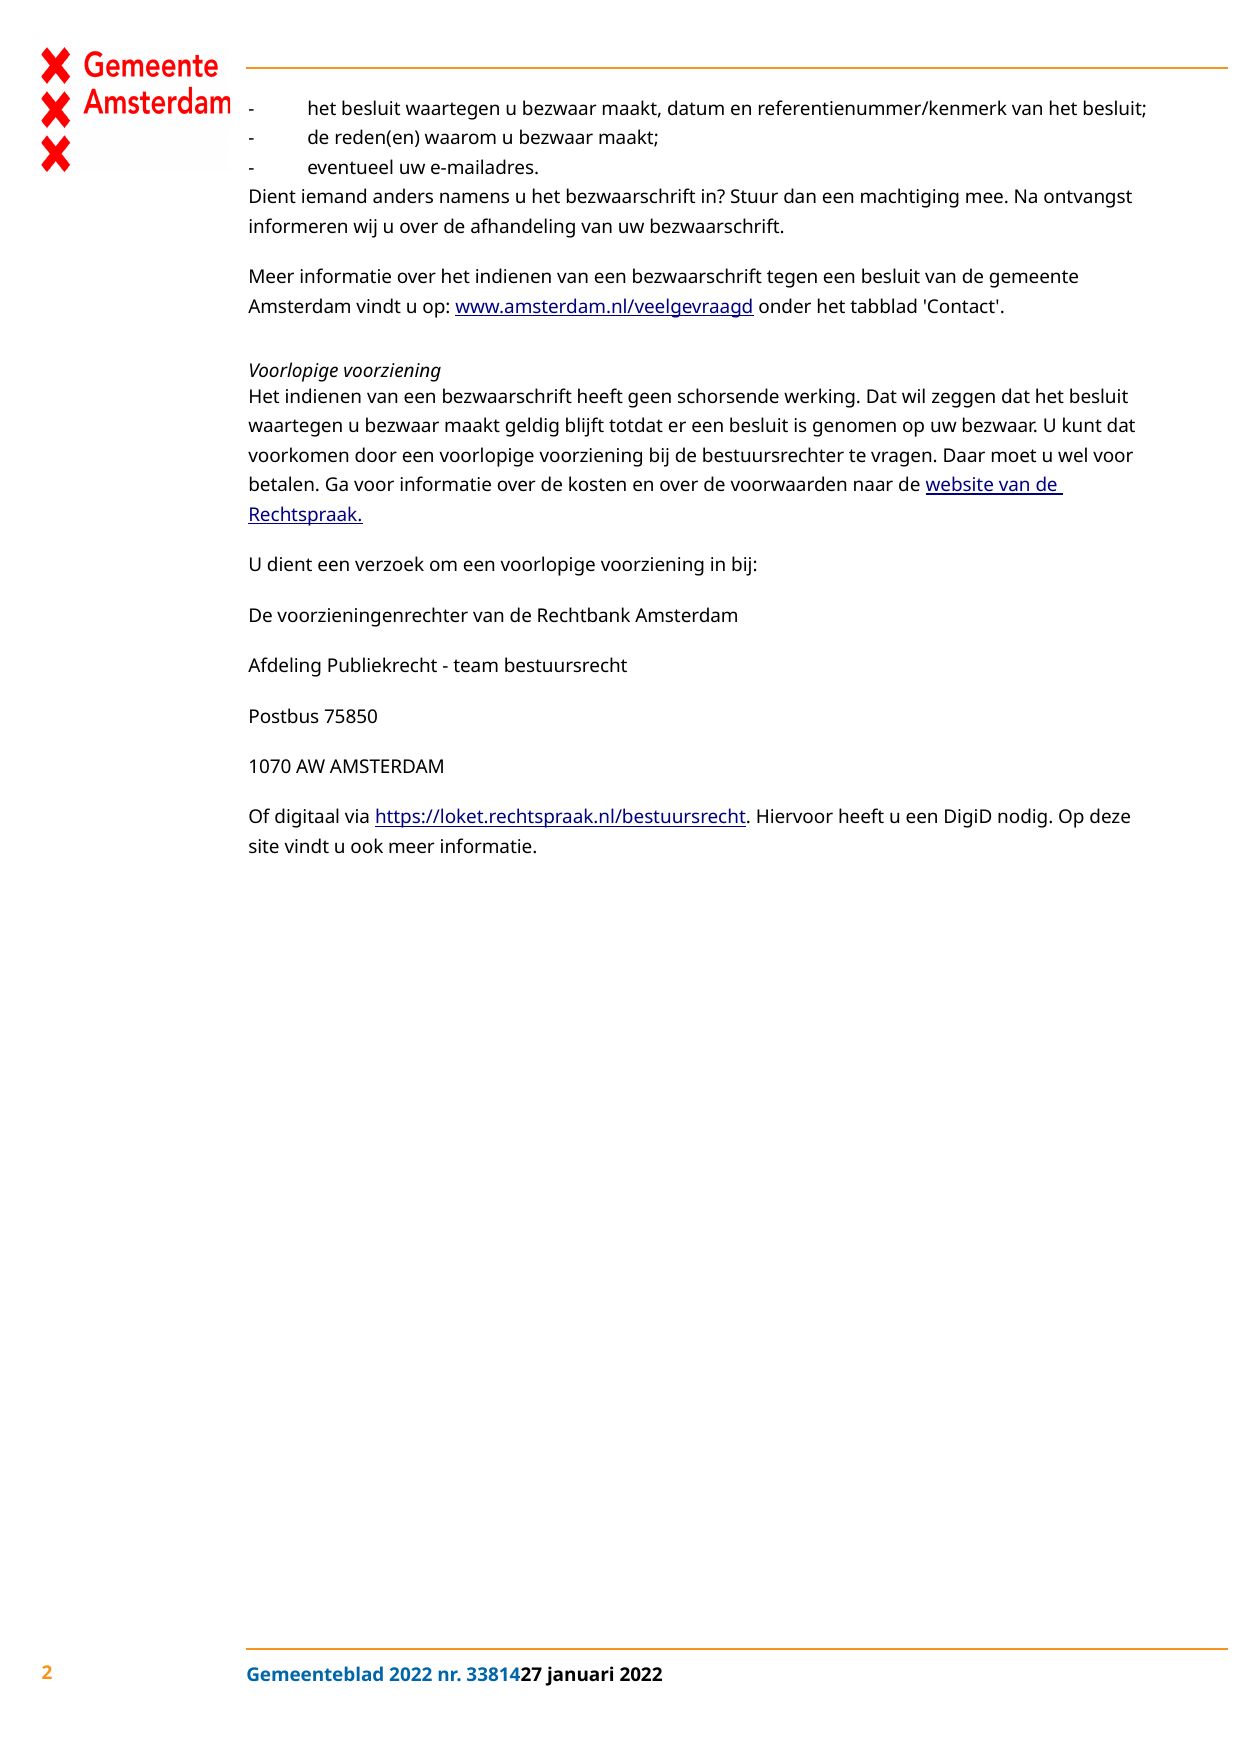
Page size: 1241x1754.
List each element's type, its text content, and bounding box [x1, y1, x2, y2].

text Voorlopige voorziening [248, 357, 1152, 383]
text Afdeling Publiekrecht - team bestuursrecht [248, 652, 1152, 678]
picture [41, 47, 231, 172]
list het besluit waartegen u bezwaar maakt, datum en referentienummer/kenmerk van het besluit; [248, 95, 1152, 121]
text Of digitaal via https://loket.rechtspraak.nl/bestuursrecht. Hiervoor heeft u een DigiD nodig. Op deze site vindt u ook meer informatie. [248, 804, 1152, 859]
list de reden(en) waarom u bezwaar maakt; [248, 124, 1152, 150]
list eventueel uw e-mailadres. [248, 154, 1152, 180]
text 1070 AW AMSTERDAM [248, 753, 1152, 779]
text U dient een verzoek om een voorlopige voorziening in bij: [248, 552, 1152, 577]
text Meer informatie over het indienen van een bezwaarschrift tegen een besluit van de gemeente Amsterdam vindt u op: www.amsterdam.nl/veelgevraagd onder het tabblad 'Contact'. [248, 263, 1152, 319]
text De voorzieningenrechter van de Rechtbank Amsterdam [248, 602, 1152, 628]
text Postbus 75850 [248, 703, 1152, 728]
text Dient iemand anders namens u het bezwaarschrift in? Stuur dan een machtiging mee. Na ontvangst informeren wij u over de afhandeling van uw bezwaarschrift. [248, 183, 1152, 239]
text Het indienen van een bezwaarschrift heeft geen schorsende werking. Dat wil zeggen dat het besluit waartegen u bezwaar maakt geldig blijft totdat er een besluit is genomen op uw bezwaar. U kunt dat voorkomen door een voorlopige voorziening bij de bestuursrechter te vragen. Daar moet u wel voor betalen. Ga voor informatie over de kosten en over de voorwaarden naar de website van de Rechtspraak. [248, 383, 1152, 527]
